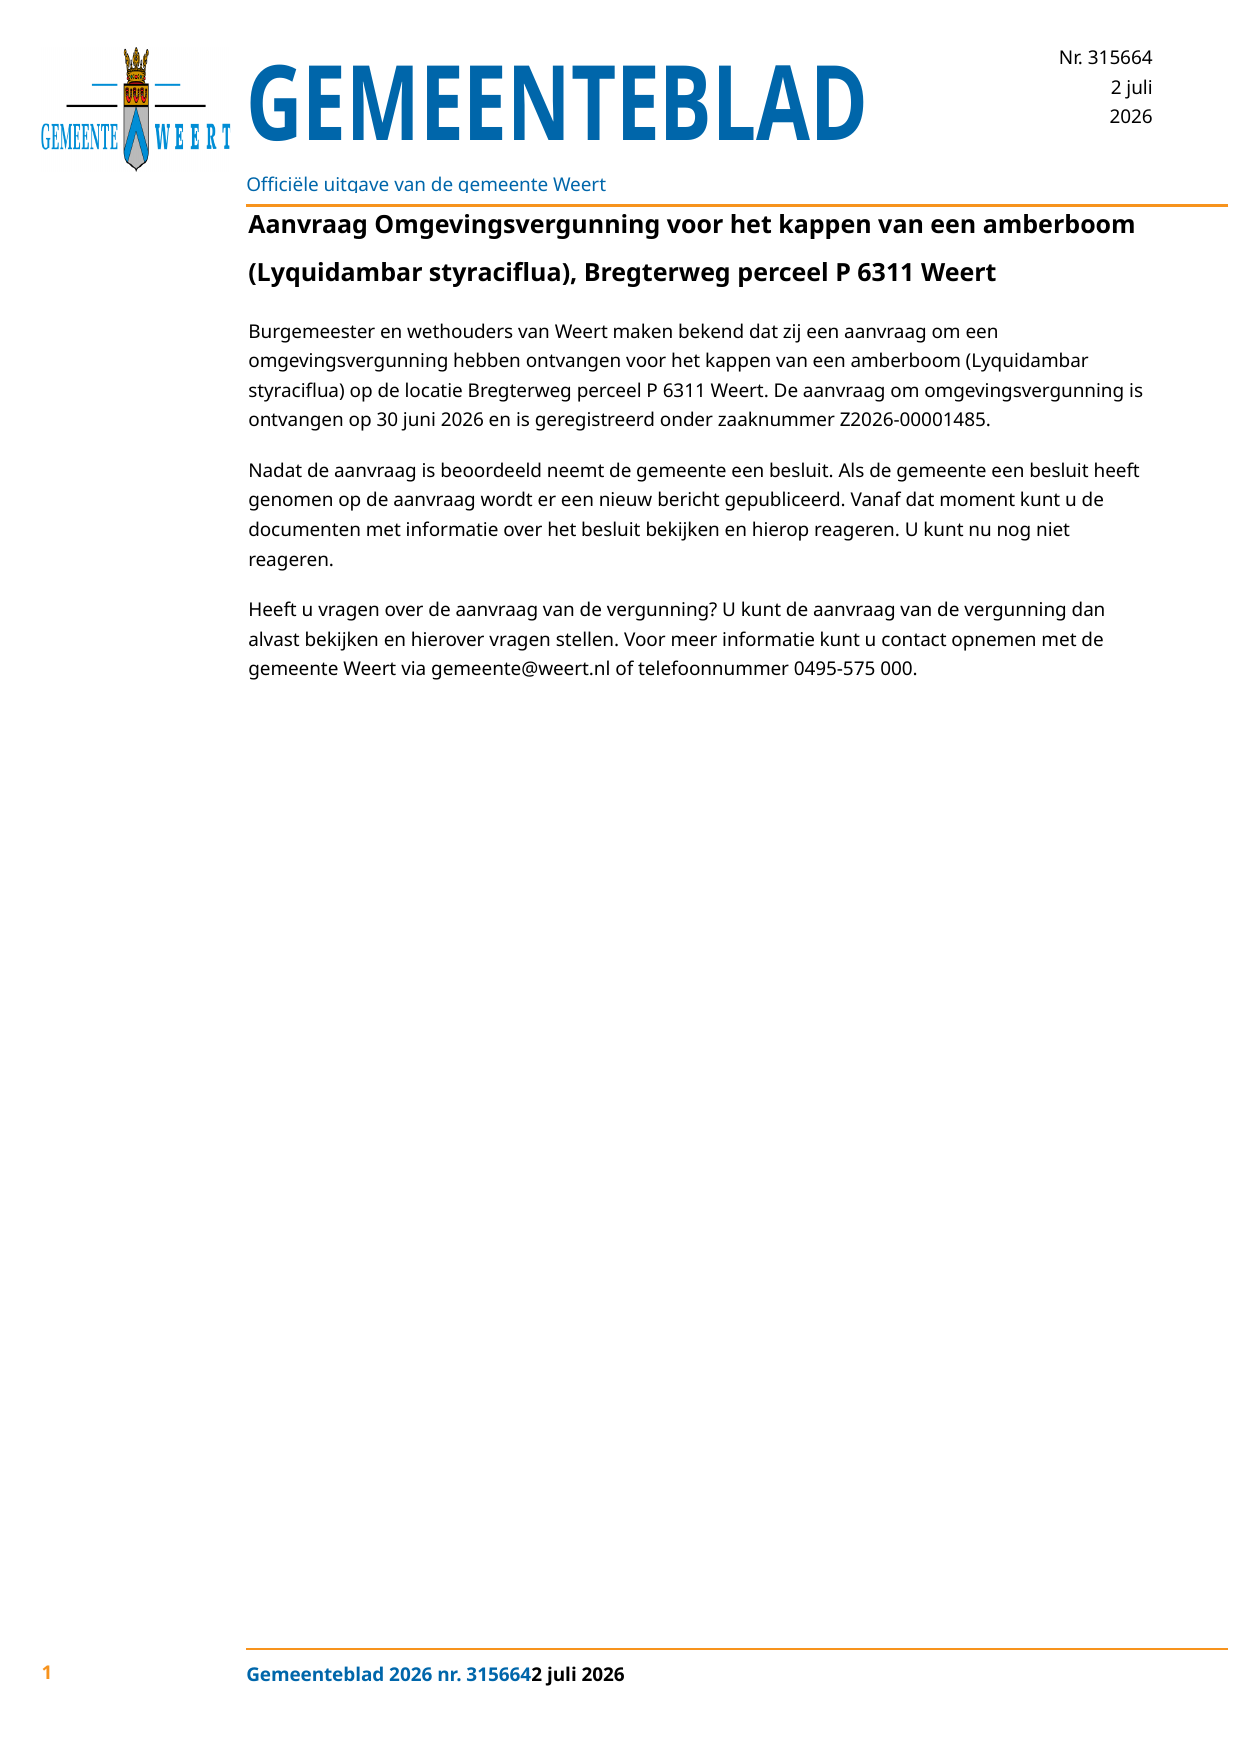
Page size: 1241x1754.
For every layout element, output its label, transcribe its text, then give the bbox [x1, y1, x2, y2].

text Burgemeester en wethouders van Weert maken bekend dat zij een aanvraag om een omgevingsvergunning hebben ontvangen voor het kappen van een amberboom (Lyquidambar styraciflua) op de locatie Bregterweg perceel P 6311 Weert. De aanvraag om omgevingsvergunning is ontvangen op 30 juni 2026 en is geregistreerd onder zaaknummer Z2026-00001485. [248, 318, 1152, 432]
text Heeft u vragen over de aanvraag van de vergunning? U kunt de aanvraag van de vergunning dan alvast bekijken en hierover vragen stellen. Voor meer informatie kunt u contact opnemen met de gemeente Weert via gemeente@weert.nl of telefoonnummer 0495-575 000. [248, 596, 1152, 681]
text Aanvraag Omgevingsvergunning voor het kappen van een amberboom (Lyquidambar styraciflua), Bregterweg perceel P 6311 Weert [248, 207, 1152, 288]
text Nadat de aanvraag is beoordeeld neemt de gemeente een besluit. Als de gemeente een besluit heeft genomen op de aanvraag wordt er een nieuw bericht gepubliceerd. Vanaf dat moment kunt u de documenten met informatie over het besluit bekijken en hierop reageren. U kunt nu nog niet reageren. [248, 457, 1152, 572]
picture [41, 47, 231, 172]
